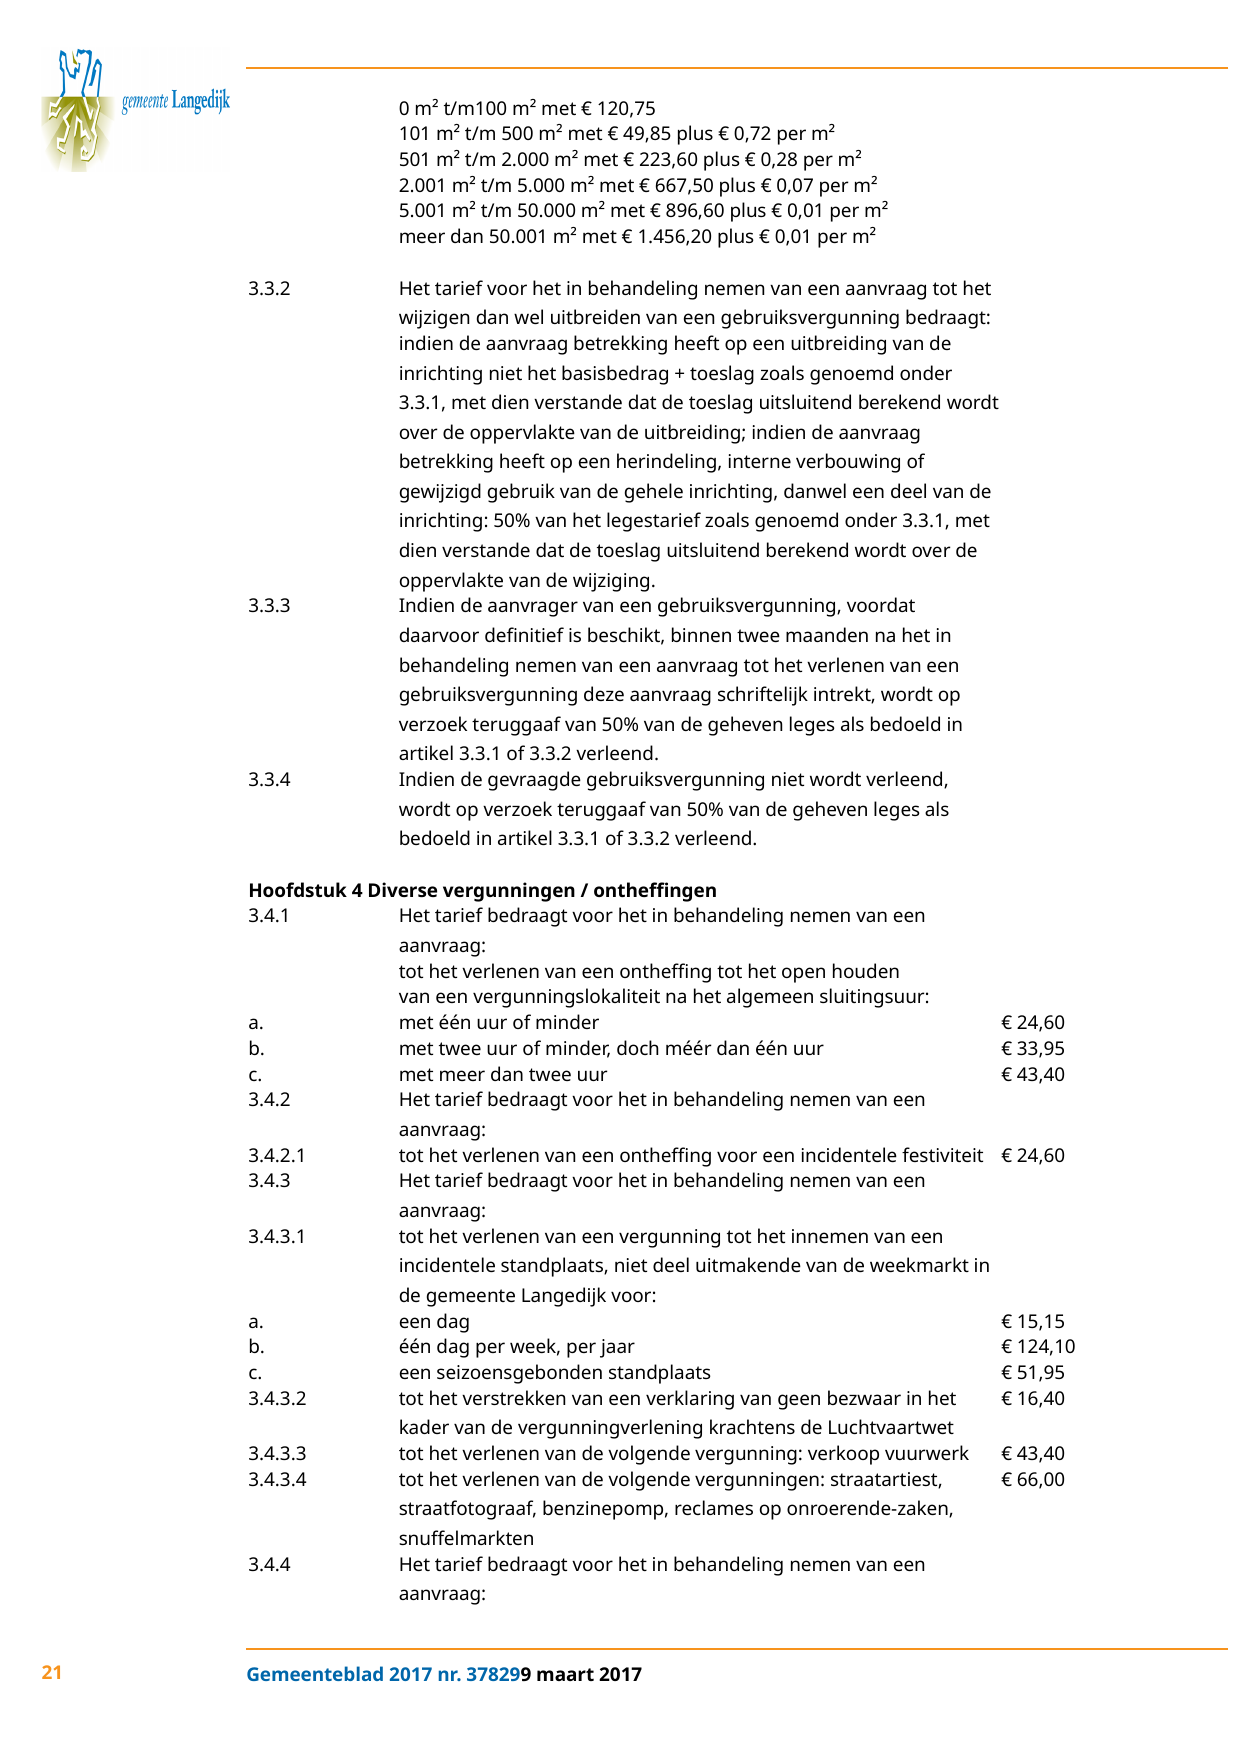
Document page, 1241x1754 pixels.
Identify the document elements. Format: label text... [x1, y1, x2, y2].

table_cell € 124,10 [1001, 1334, 1152, 1359]
table_cell 3.4.1 [248, 903, 398, 958]
table_cell tot het verlenen van de volgende vergunningen: straatartiest, straatfotograaf, benzinepomp, reclames op onroerende-zaken, snuffelmarkten [399, 1466, 1001, 1551]
table_cell 3.4.2 [248, 1087, 398, 1142]
table_cell [1001, 1087, 1152, 1142]
table_cell [1001, 593, 1152, 766]
table_cell 3.3.2 [248, 275, 398, 330]
table_cell 3.3.3 [248, 593, 398, 766]
table_cell [248, 958, 398, 984]
table_cell [1001, 877, 1152, 903]
table_cell 2.001 m² t/m 5.000 m² met € 667,50 plus € 0,07 per m² [399, 172, 1001, 198]
table_cell [1001, 172, 1152, 198]
table_cell € 33,95 [1001, 1035, 1152, 1061]
table_cell met twee uur of minder, doch méér dan één uur [399, 1035, 1001, 1061]
table_cell Het tarief bedraagt voor het in behandeling nemen van een aanvraag: [399, 1087, 1001, 1142]
table_cell [248, 249, 398, 275]
table_cell meer dan 50.001 m² met € 1.456,20 plus € 0,01 per m² [399, 224, 1001, 249]
table_cell [248, 984, 398, 1009]
table_cell [248, 224, 398, 249]
table_cell tot het verlenen van de volgende vergunning: verkoop vuurwerk [399, 1440, 1001, 1466]
table_cell € 43,40 [1001, 1061, 1152, 1087]
table_cell 3.4.3.4 [248, 1466, 398, 1551]
table_cell Het tarief voor het in behandeling nemen van een aanvraag tot het wijzigen dan wel uitbreiden van een gebruiksvergunning bedraagt: [399, 275, 1001, 330]
table_cell een dag [399, 1308, 1001, 1333]
picture [41, 47, 231, 172]
table_cell [1001, 1168, 1152, 1223]
table_cell c. [248, 1359, 398, 1385]
table_cell met meer dan twee uur [399, 1061, 1001, 1087]
table_cell tot het verlenen van een ontheffing voor een incidentele festiviteit [399, 1142, 1001, 1168]
table_cell [1001, 1551, 1152, 1606]
table_cell Het tarief bedraagt voor het in behandeling nemen van een aanvraag: [399, 1168, 1001, 1223]
table_cell € 51,95 [1001, 1359, 1152, 1385]
table_cell 3.4.3.3 [248, 1440, 398, 1466]
table_cell 3.4.3.1 [248, 1223, 398, 1308]
table_cell [1001, 121, 1152, 146]
table_cell [399, 851, 1001, 877]
table_cell indien de aanvraag betrekking heeft op een uitbreiding van de inrichting niet het basisbedrag + toeslag zoals genoemd onder 3.3.1, met dien verstande dat de toeslag uitsluitend berekend wordt over de oppervlakte van de uitbreiding; indien de aanvraag betrekking heeft op een herindeling, interne verbouwing of gewijzigd gebruik van de gehele inrichting, danwel een deel van de inrichting: 50% van het legestarief zoals genoemd onder 3.3.1, met dien verstande dat de toeslag uitsluitend berekend wordt over de oppervlakte van de wijziging. [399, 330, 1001, 593]
table_cell [399, 249, 1001, 275]
table_cell 3.4.4 [248, 1551, 398, 1606]
table_cell [1001, 330, 1152, 593]
table_cell tot het verlenen van een ontheffing tot het open houden [399, 958, 1001, 984]
table_cell [248, 851, 398, 877]
table_cell [1001, 198, 1152, 223]
table_cell [1001, 95, 1152, 121]
table_cell [1001, 146, 1152, 172]
table_cell [1001, 224, 1152, 249]
table_cell Indien de gevraagde gebruiksvergunning niet wordt verleend, wordt op verzoek teruggaaf van 50% van de geheven leges als bedoeld in artikel 3.3.1 of 3.3.2 verleend. [399, 766, 1001, 851]
table_cell tot het verstrekken van een verklaring van geen bezwaar in het kader van de vergunningverlening krachtens de Luchtvaartwet [399, 1385, 1001, 1440]
table_cell a. [248, 1308, 398, 1333]
table_cell € 66,00 [1001, 1466, 1152, 1551]
table_cell [248, 330, 398, 593]
table_cell Het tarief bedraagt voor het in behandeling nemen van een aanvraag: [399, 1551, 1001, 1606]
table_cell [1001, 275, 1152, 330]
table_cell [248, 146, 398, 172]
table_cell met één uur of minder [399, 1009, 1001, 1035]
table_cell c. [248, 1061, 398, 1087]
table_cell Hoofdstuk 4 Diverse vergunningen / ontheffingen [248, 877, 1001, 903]
table_cell een seizoensgebonden standplaats [399, 1359, 1001, 1385]
table_cell [248, 172, 398, 198]
table_cell € 16,40 [1001, 1385, 1152, 1440]
table_cell b. [248, 1035, 398, 1061]
table_cell € 15,15 [1001, 1308, 1152, 1333]
table_cell [248, 198, 398, 223]
table_cell [248, 121, 398, 146]
table_cell [1001, 958, 1152, 984]
table_cell 501 m² t/m 2.000 m² met € 223,60 plus € 0,28 per m² [399, 146, 1001, 172]
table_cell € 24,60 [1001, 1009, 1152, 1035]
table_cell Indien de aanvrager van een gebruiksvergunning, voordat daarvoor definitief is beschikt, binnen twee maanden na het in behandeling nemen van een aanvraag tot het verlenen van een gebruiksvergunning deze aanvraag schriftelijk intrekt, wordt op verzoek teruggaaf van 50% van de geheven leges als bedoeld in artikel 3.3.1 of 3.3.2 verleend. [399, 593, 1001, 766]
table_cell € 24,60 [1001, 1142, 1152, 1168]
table_cell [1001, 851, 1152, 877]
table_cell 3.4.3.2 [248, 1385, 398, 1440]
table_cell [1001, 903, 1152, 958]
table_cell € 43,40 [1001, 1440, 1152, 1466]
table_cell a. [248, 1009, 398, 1035]
table_cell 3.3.4 [248, 766, 398, 851]
table_cell [1001, 984, 1152, 1009]
table_cell 3.4.3 [248, 1168, 398, 1223]
table_cell [248, 95, 398, 121]
table_cell 5.001 m² t/m 50.000 m² met € 896,60 plus € 0,01 per m² [399, 198, 1001, 223]
table_cell van een vergunningslokaliteit na het algemeen sluitingsuur: [399, 984, 1001, 1009]
table_cell [1001, 249, 1152, 275]
table_cell één dag per week, per jaar [399, 1334, 1001, 1359]
table_cell tot het verlenen van een vergunning tot het innemen van een incidentele standplaats, niet deel uitmakende van de weekmarkt in de gemeente Langedijk voor: [399, 1223, 1001, 1308]
table_cell [1001, 1223, 1152, 1308]
table_cell Het tarief bedraagt voor het in behandeling nemen van een aanvraag: [399, 903, 1001, 958]
table_cell 0 m² t/m100 m² met € 120,75 [399, 95, 1001, 121]
table_cell b. [248, 1334, 398, 1359]
table_cell 3.4.2.1 [248, 1142, 398, 1168]
table_cell [1001, 766, 1152, 851]
table_cell 101 m² t/m 500 m² met € 49,85 plus € 0,72 per m² [399, 121, 1001, 146]
